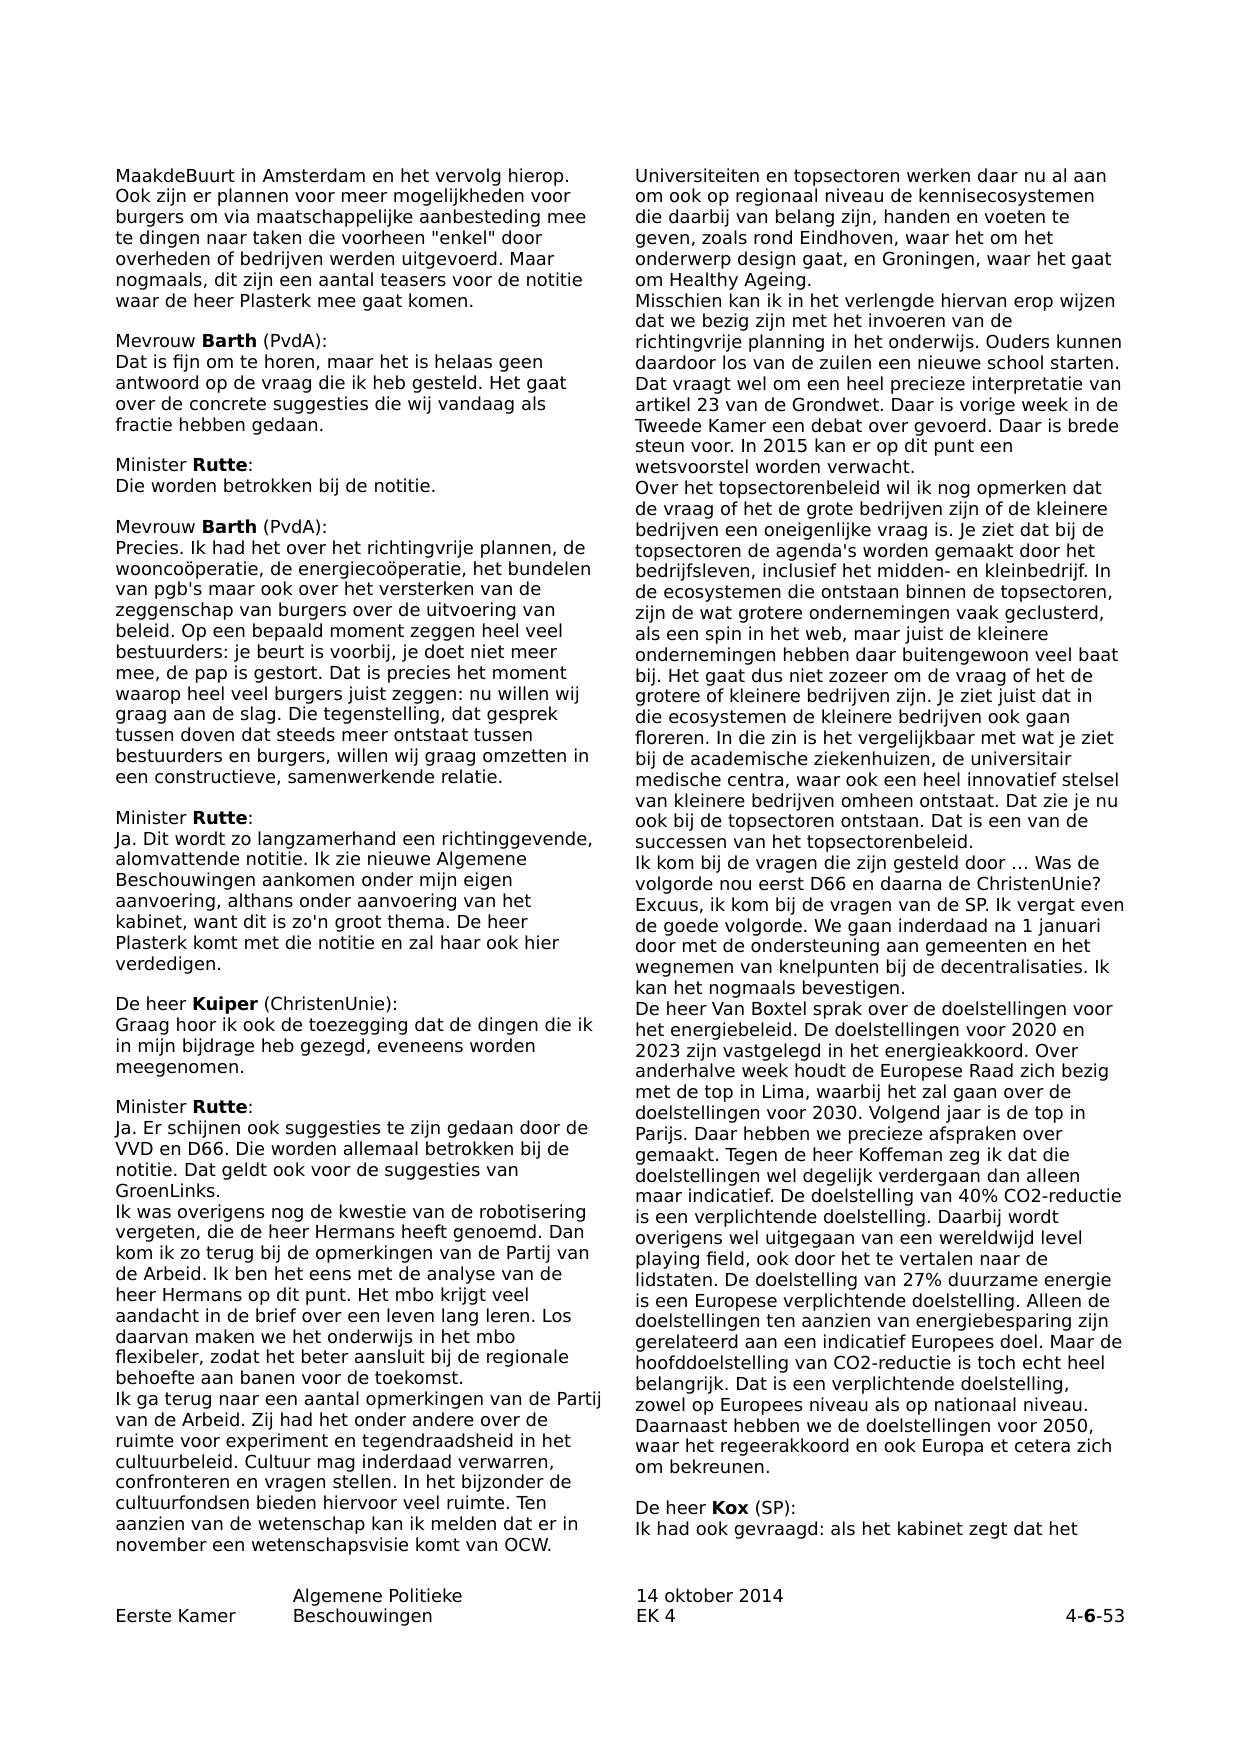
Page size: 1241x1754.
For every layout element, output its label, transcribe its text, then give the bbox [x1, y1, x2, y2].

text Ik was overigens nog de kwestie van de robotisering vergeten, die de heer Hermans heeft genoemd. Dan kom ik zo terug bij de opmerkingen van de Partij van de Arbeid. Ik ben het eens met de analyse van de heer Hermans op dit punt. Het mbo krijgt veel aandacht in de brief over een leven lang leren. Los daarvan maken we het onderwijs in het mbo flexibeler, zodat het beter aansluit bij de regionale behoefte aan banen voor de toekomst. [115, 1201, 605, 1389]
text Ja. Er schijnen ook suggesties te zijn gedaan door de VVD en D66. Die worden allemaal betrokken bij de notitie. Dat geldt ook voor de suggesties van GroenLinks. [115, 1118, 605, 1201]
text Ik ga terug naar een aantal opmerkingen van de Partij van de Arbeid. Zij had het onder andere over de ruimte voor experiment en tegendraadsheid in het cultuurbeleid. Cultuur mag inderdaad verwarren, confronteren en vragen stellen. In het bijzonder de cultuurfondsen bieden hiervoor veel ruimte. Ten aanzien van de wetenschap kan ik melden dat er in november een wetenschapsvisie komt van OCW. [115, 1389, 605, 1556]
text MaakdeBuurt in Amsterdam en het vervolg hierop. Ook zijn er plannen voor meer mogelijkheden voor burgers om via maatschappelijke aanbesteding mee te dingen naar taken die voorheen "enkel" door overheden of bedrijven werden uitgevoerd. Maar nogmaals, dit zijn een aantal teasers voor de notitie waar de heer Plasterk mee gaat komen. [115, 165, 605, 311]
text Minister Rutte: [115, 807, 605, 828]
text Misschien kan ik in het verlengde hiervan erop wijzen dat we bezig zijn met het invoeren van de richtingvrije planning in het onderwijs. Ouders kunnen daardoor los van de zuilen een nieuwe school starten. Dat vraagt wel om een heel precieze interpretatie van artikel 23 van de Grondwet. Daar is vorige week in de Tweede Kamer een debat over gevoerd. Daar is brede steun voor. In 2015 kan er op dit punt een wetsvoorstel worden verwacht. [635, 290, 1125, 478]
text Mevrouw Barth (PvdA): [115, 517, 605, 537]
text Dat is fijn om te horen, maar het is helaas geen antwoord op de vraag die ik heb gesteld. Het gaat over de concrete suggesties die wij vandaag als fractie hebben gedaan. [115, 352, 605, 435]
text Mevrouw Barth (PvdA): [115, 331, 605, 352]
text Ik kom bij de vragen die zijn gesteld door … Was de volgorde nou eerst D66 en daarna de ChristenUnie? Excuus, ik kom bij de vragen van de SP. Ik vergat even de goede volgorde. We gaan inderdaad na 1 januari door met de ondersteuning aan gemeenten en het wegnemen van knelpunten bij de decentralisaties. Ik kan het nogmaals bevestigen. [635, 853, 1125, 999]
text Minister Rutte: [115, 455, 605, 476]
text Minister Rutte: [115, 1097, 605, 1118]
text Die worden betrokken bij de notitie. [115, 476, 605, 497]
text De heer Kuiper (ChristenUnie): [115, 994, 605, 1015]
text Universiteiten en topsectoren werken daar nu al aan om ook op regionaal niveau de kennisecosystemen die daarbij van belang zijn, handen en voeten te geven, zoals rond Eindhoven, waar het om het onderwerp design gaat, en Groningen, waar het gaat om Healthy Ageing. [635, 165, 1125, 290]
text De heer Kox (SP): [635, 1498, 1125, 1518]
text Ik had ook gevraagd: als het kabinet zegt dat het [635, 1518, 1125, 1539]
text De heer Van Boxtel sprak over de doelstellingen voor het energiebeleid. De doelstellingen voor 2020 en 2023 zijn vastgelegd in het energieakkoord. Over anderhalve week houdt de Europese Raad zich bezig met de top in Lima, waarbij het zal gaan over de doelstellingen voor 2030. Volgend jaar is de top in Parijs. Daar hebben we precieze afspraken over gemaakt. Tegen de heer Koffeman zeg ik dat die doelstellingen wel degelijk verdergaan dan alleen maar indicatief. De doelstelling van 40% CO2-reductie is een verplichtende doelstelling. Daarbij wordt overigens wel uitgegaan van een wereldwijd level playing field, ook door het te vertalen naar de lidstaten. De doelstelling van 27% duurzame energie is een Europese verplichtende doelstelling. Alleen de doelstellingen ten aanzien van energiebesparing zijn gerelateerd aan een indicatief Europees doel. Maar de hoofddoelstelling van CO2-reductie is toch echt heel belangrijk. Dat is een verplichtende doelstelling, zowel op Europees niveau als op nationaal niveau. Daarnaast hebben we de doelstellingen voor 2050, waar het regeerakkoord en ook Europa et cetera zich om bekreunen. [635, 999, 1125, 1478]
text Precies. Ik had het over het richtingvrije plannen, de wooncoöperatie, de energiecoöperatie, het bundelen van pgb's maar ook over het versterken van de zeggenschap van burgers over de uitvoering van beleid. Op een bepaald moment zeggen heel veel bestuurders: je beurt is voorbij, je doet niet meer mee, de pap is gestort. Dat is precies het moment waarop heel veel burgers juist zeggen: nu willen wij graag aan de slag. Die tegenstelling, dat gesprek tussen doven dat steeds meer ontstaat tussen bestuurders en burgers, willen wij graag omzetten in een constructieve, samenwerkende relatie. [115, 537, 605, 787]
text Over het topsectorenbeleid wil ik nog opmerken dat de vraag of het de grote bedrijven zijn of de kleinere bedrijven een oneigenlijke vraag is. Je ziet dat bij de topsectoren de agenda's worden gemaakt door het bedrijfsleven, inclusief het midden- en kleinbedrijf. In de ecosystemen die ontstaan binnen de topsectoren, zijn de wat grotere ondernemingen vaak geclusterd, als een spin in het web, maar juist de kleinere ondernemingen hebben daar buitengewoon veel baat bij. Het gaat dus niet zozeer om de vraag of het de grotere of kleinere bedrijven zijn. Je ziet juist dat in die ecosystemen de kleinere bedrijven ook gaan floreren. In die zin is het vergelijkbaar met wat je ziet bij de academische ziekenhuizen, de universitair medische centra, waar ook een heel innovatief stelsel van kleinere bedrijven omheen ontstaat. Dat zie je nu ook bij de topsectoren ontstaan. Dat is een van de successen van het topsectorenbeleid. [635, 478, 1125, 853]
text Graag hoor ik ook de toezegging dat de dingen die ik in mijn bijdrage heb gezegd, eveneens worden meegenomen. [115, 1015, 605, 1077]
text Ja. Dit wordt zo langzamerhand een richtinggevende, alomvattende notitie. Ik zie nieuwe Algemene Beschouwingen aankomen onder mijn eigen aanvoering, althans onder aanvoering van het kabinet, want dit is zo'n groot thema. De heer Plasterk komt met die notitie en zal haar ook hier verdedigen. [115, 828, 605, 974]
